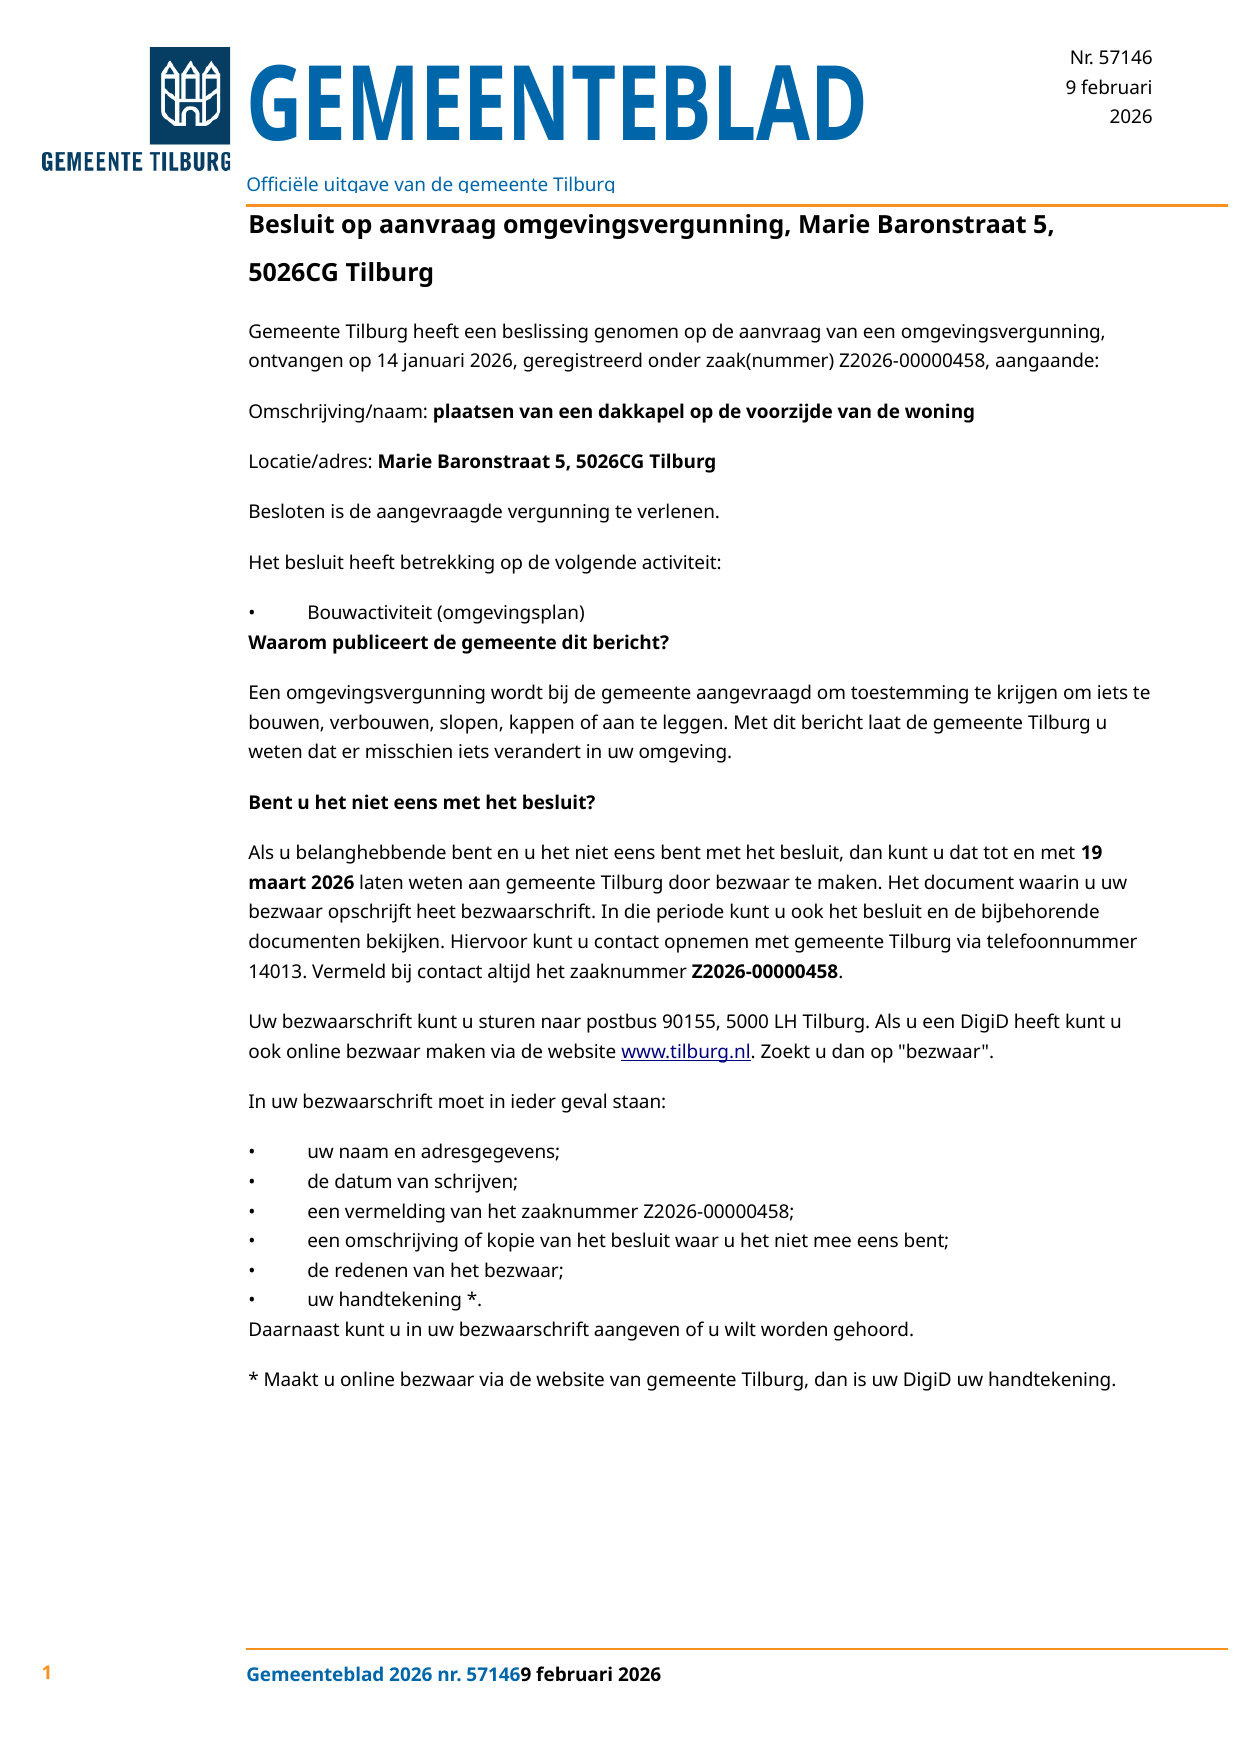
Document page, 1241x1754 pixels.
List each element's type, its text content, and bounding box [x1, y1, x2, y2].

text Waarom publiceert de gemeente dit bericht? [248, 629, 1152, 655]
text Omschrijving/naam: plaatsen van een dakkapel op de voorzijde van de woning [248, 398, 1152, 424]
text Besloten is de aangevraagde vergunning te verlenen. [248, 499, 1152, 524]
list de redenen van het bezwaar; [248, 1257, 1152, 1283]
text Locatie/adres: Marie Baronstraat 5, 5026CG Tilburg [248, 448, 1152, 474]
list een vermelding van het zaaknummer Z2026-00000458; [248, 1198, 1152, 1224]
list een omschrijving of kopie van het besluit waar u het niet mee eens bent; [248, 1227, 1152, 1253]
text Daarnaast kunt u in uw bezwaarschrift aangeven of u wilt worden gehoord. [248, 1316, 1152, 1342]
text Als u belanghebbende bent en u het niet eens bent met het besluit, dan kunt u dat tot en met 19 maart 2026 laten weten aan gemeente Tilburg door bezwaar te maken. Het document waarin u uw bezwaar opschrijft heet bezwaarschrift. In die periode kunt u ook het besluit en de bijbehorende documenten bekijken. Hiervoor kunt u contact opnemen met gemeente Tilburg via telefoonnummer 14013. Vermeld bij contact altijd het zaaknummer Z2026-00000458. [248, 839, 1152, 984]
text Een omgevingsvergunning wordt bij de gemeente aangevraagd om toestemming te krijgen om iets te bouwen, verbouwen, slopen, kappen of aan te leggen. Met dit bericht laat de gemeente Tilburg u weten dat er misschien iets verandert in uw omgeving. [248, 679, 1152, 764]
list uw naam en adresgegevens; [248, 1139, 1152, 1164]
text Het besluit heeft betrekking op de volgende activiteit: [248, 549, 1152, 575]
list de datum van schrijven; [248, 1168, 1152, 1194]
text Gemeente Tilburg heeft een beslissing genomen op de aanvraag van een omgevingsvergunning, ontvangen op 14 januari 2026, geregistreerd onder zaak(nummer) Z2026-00000458, aangaande: [248, 318, 1152, 373]
text * Maakt u online bezwaar via de website van gemeente Tilburg, dan is uw DigiD uw handtekening. [248, 1367, 1152, 1392]
picture [41, 47, 231, 172]
text Besluit op aanvraag omgevingsvergunning, Marie Baronstraat 5, 5026CG Tilburg [248, 207, 1152, 288]
list uw handtekening *. [248, 1287, 1152, 1312]
list Bouwactiviteit (omgevingsplan) [248, 599, 1152, 625]
text In uw bezwaarschrift moet in ieder geval staan: [248, 1088, 1152, 1114]
text Uw bezwaarschrift kunt u sturen naar postbus 90155, 5000 LH Tilburg. Als u een DigiD heeft kunt u ook online bezwaar maken via de website www.tilburg.nl. Zoekt u dan op "bezwaar". [248, 1008, 1152, 1064]
text Bent u het niet eens met het besluit? [248, 789, 1152, 815]
